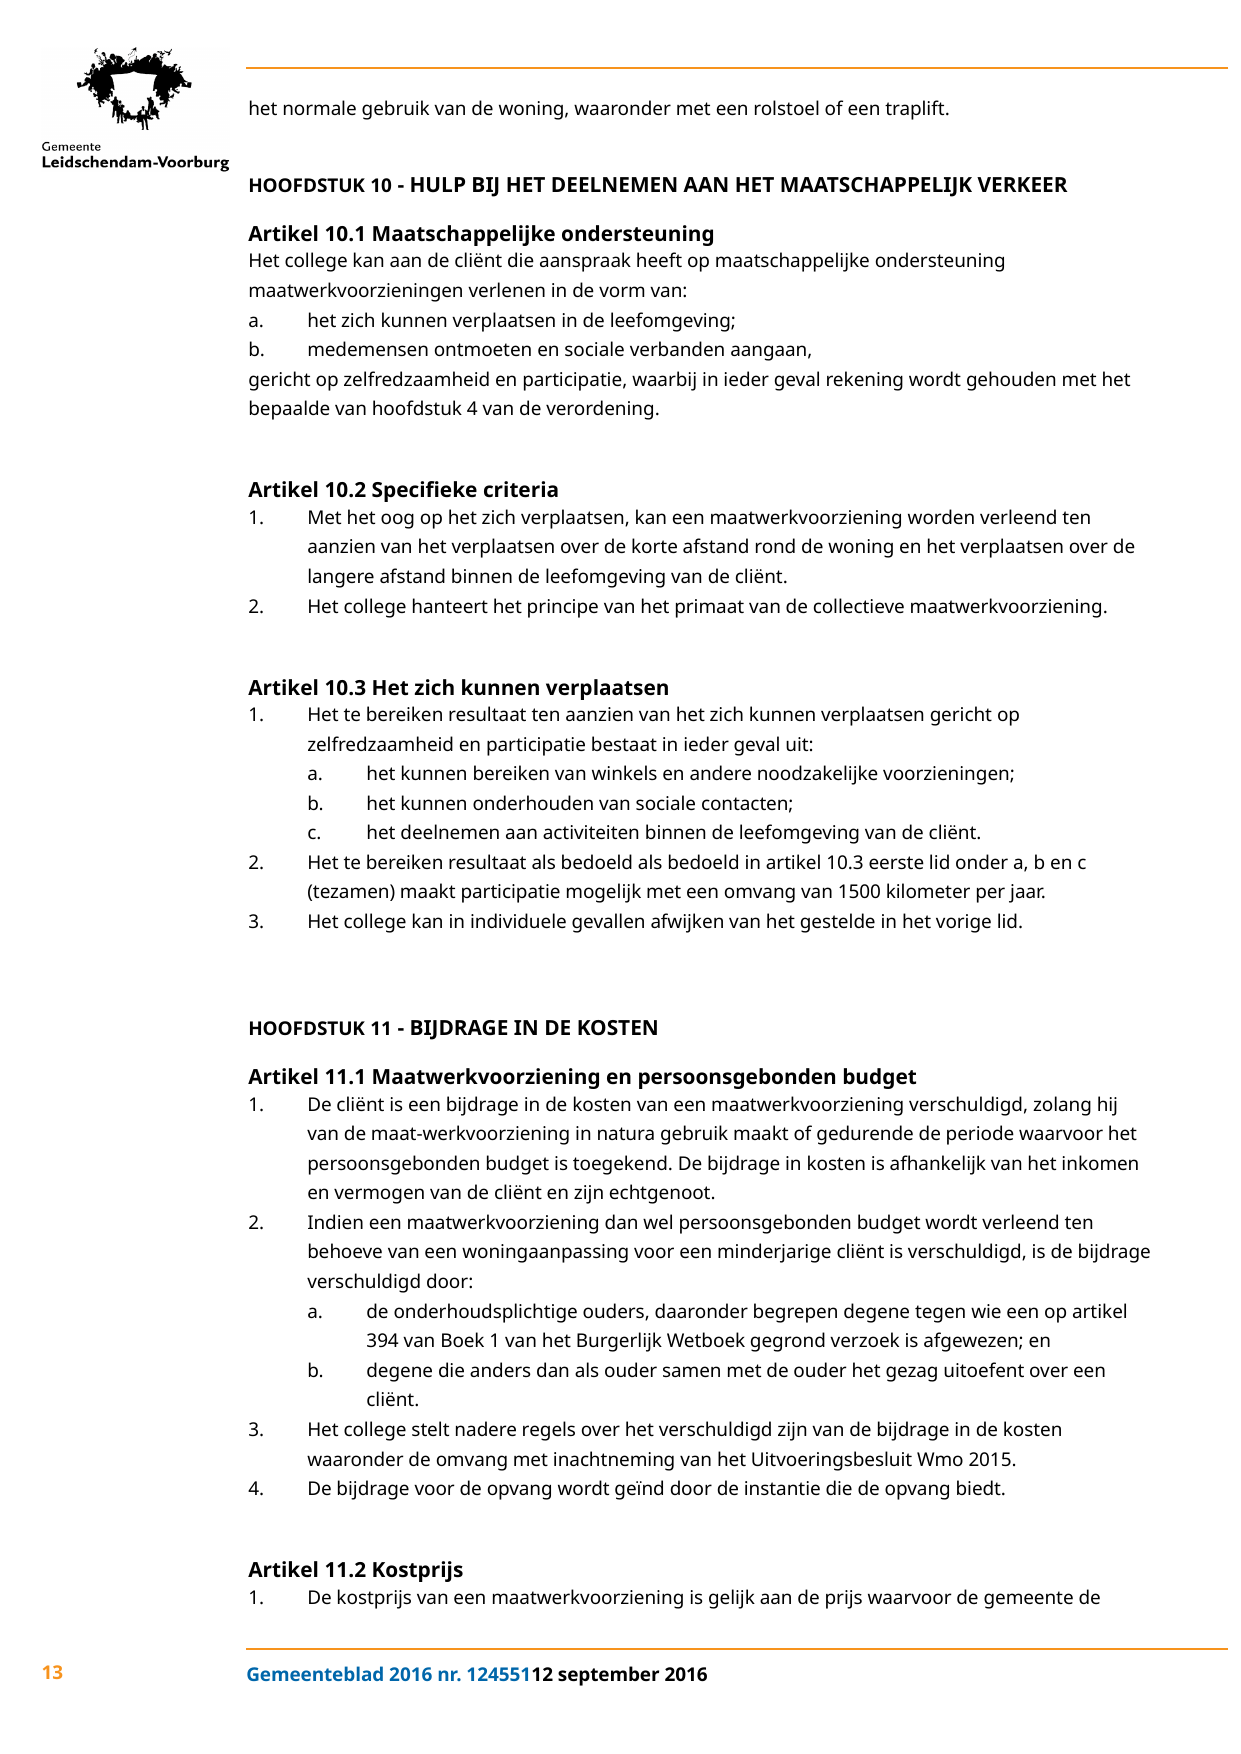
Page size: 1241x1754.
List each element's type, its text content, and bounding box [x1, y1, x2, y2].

list het kunnen onderhouden van sociale contacten; [307, 790, 1152, 816]
picture [41, 47, 231, 172]
text Artikel 11.2 Kostprijs [248, 1555, 1152, 1584]
list het kunnen bereiken van winkels en andere noodzakelijke voorzieningen; [307, 760, 1152, 786]
list Het te bereiken resultaat als bedoeld als bedoeld in artikel 10.3 eerste lid onder a, b en c (tezamen) maakt participatie mogelijk met een omvang van 1500 kilometer per jaar. [248, 849, 1152, 904]
list de onderhoudsplichtige ouders, daaronder begrepen degene tegen wie een op artikel 394 van Boek 1 van het Burgerlijk Wetboek gegrond verzoek is afgewezen; en [307, 1298, 1152, 1353]
list degene die anders dan als ouder samen met de ouder het gezag uitoefent over een cliënt. [307, 1357, 1152, 1412]
text HOOFDSTUK 11 - BIJDRAGE IN DE KOSTEN [248, 1013, 1152, 1042]
list Het college stelt nadere regels over het verschuldigd zijn van de bijdrage in de kosten waaronder de omvang met inachtneming van het Uitvoeringsbesluit Wmo 2015. [248, 1416, 1152, 1472]
list Het college kan in individuele gevallen afwijken van het gestelde in het vorige lid. [248, 908, 1152, 934]
list De bijdrage voor de opvang wordt geïnd door de instantie die de opvang biedt. [248, 1475, 1152, 1501]
list Met het oog op het zich verplaatsen, kan een maatwerkvoorziening worden verleend ten aanzien van het verplaatsen over de korte afstand rond de woning en het verplaatsen over de langere afstand binnen de leefomgeving van de cliënt. [248, 504, 1152, 589]
text gericht op zelfredzaamheid en participatie, waarbij in ieder geval rekening wordt gehouden met het bepaalde van hoofdstuk 4 van de verordening. [248, 366, 1152, 421]
text Het college kan aan de cliënt die aanspraak heeft op maatschappelijke ondersteuning maatwerkvoorzieningen verlenen in de vorm van: [248, 248, 1152, 303]
list De kostprijs van een maatwerkvoorziening is gelijk aan de prijs waarvoor de gemeente de [248, 1584, 1152, 1609]
text HOOFDSTUK 10 - HULP BIJ HET DEELNEMEN AAN HET MAATSCHAPPELIJK VERKEER [248, 170, 1152, 198]
list het zich kunnen verplaatsen in de leefomgeving; [248, 307, 1152, 333]
text Artikel 10.1 Maatschappelijke ondersteuning [248, 219, 1152, 248]
text Artikel 10.2 Specifieke criteria [248, 476, 1152, 504]
list medemensen ontmoeten en sociale verbanden aangaan, [248, 336, 1152, 362]
text het normale gebruik van de woning, waaronder met een rolstoel of een traplift. [248, 95, 1152, 121]
text Artikel 10.3 Het zich kunnen verplaatsen [248, 673, 1152, 701]
list Het college hanteert het principe van het primaat van de collectieve maatwerkvoorziening. [248, 593, 1152, 618]
list Indien een maatwerkvoorziening dan wel persoonsgebonden budget wordt verleend ten behoeve van een woningaanpassing voor een minderjarige cliënt is verschuldigd, is de bijdrage verschuldigd door: [248, 1209, 1152, 1294]
list Het te bereiken resultaat ten aanzien van het zich kunnen verplaatsen gericht op zelfredzaamheid en participatie bestaat in ieder geval uit: [248, 701, 1152, 757]
list De cliënt is een bijdrage in de kosten van een maatwerkvoorziening verschuldigd, zolang hij van de maat-werkvoorziening in natura gebruik maakt of gedurende de periode waarvoor het persoonsgebonden budget is toegekend. De bijdrage in kosten is afhankelijk van het inkomen en vermogen van de cliënt en zijn echtgenoot. [248, 1091, 1152, 1205]
text Artikel 11.1 Maatwerkvoorziening en persoonsgebonden budget [248, 1062, 1152, 1091]
list het deelnemen aan activiteiten binnen de leefomgeving van de cliënt. [307, 819, 1152, 845]
